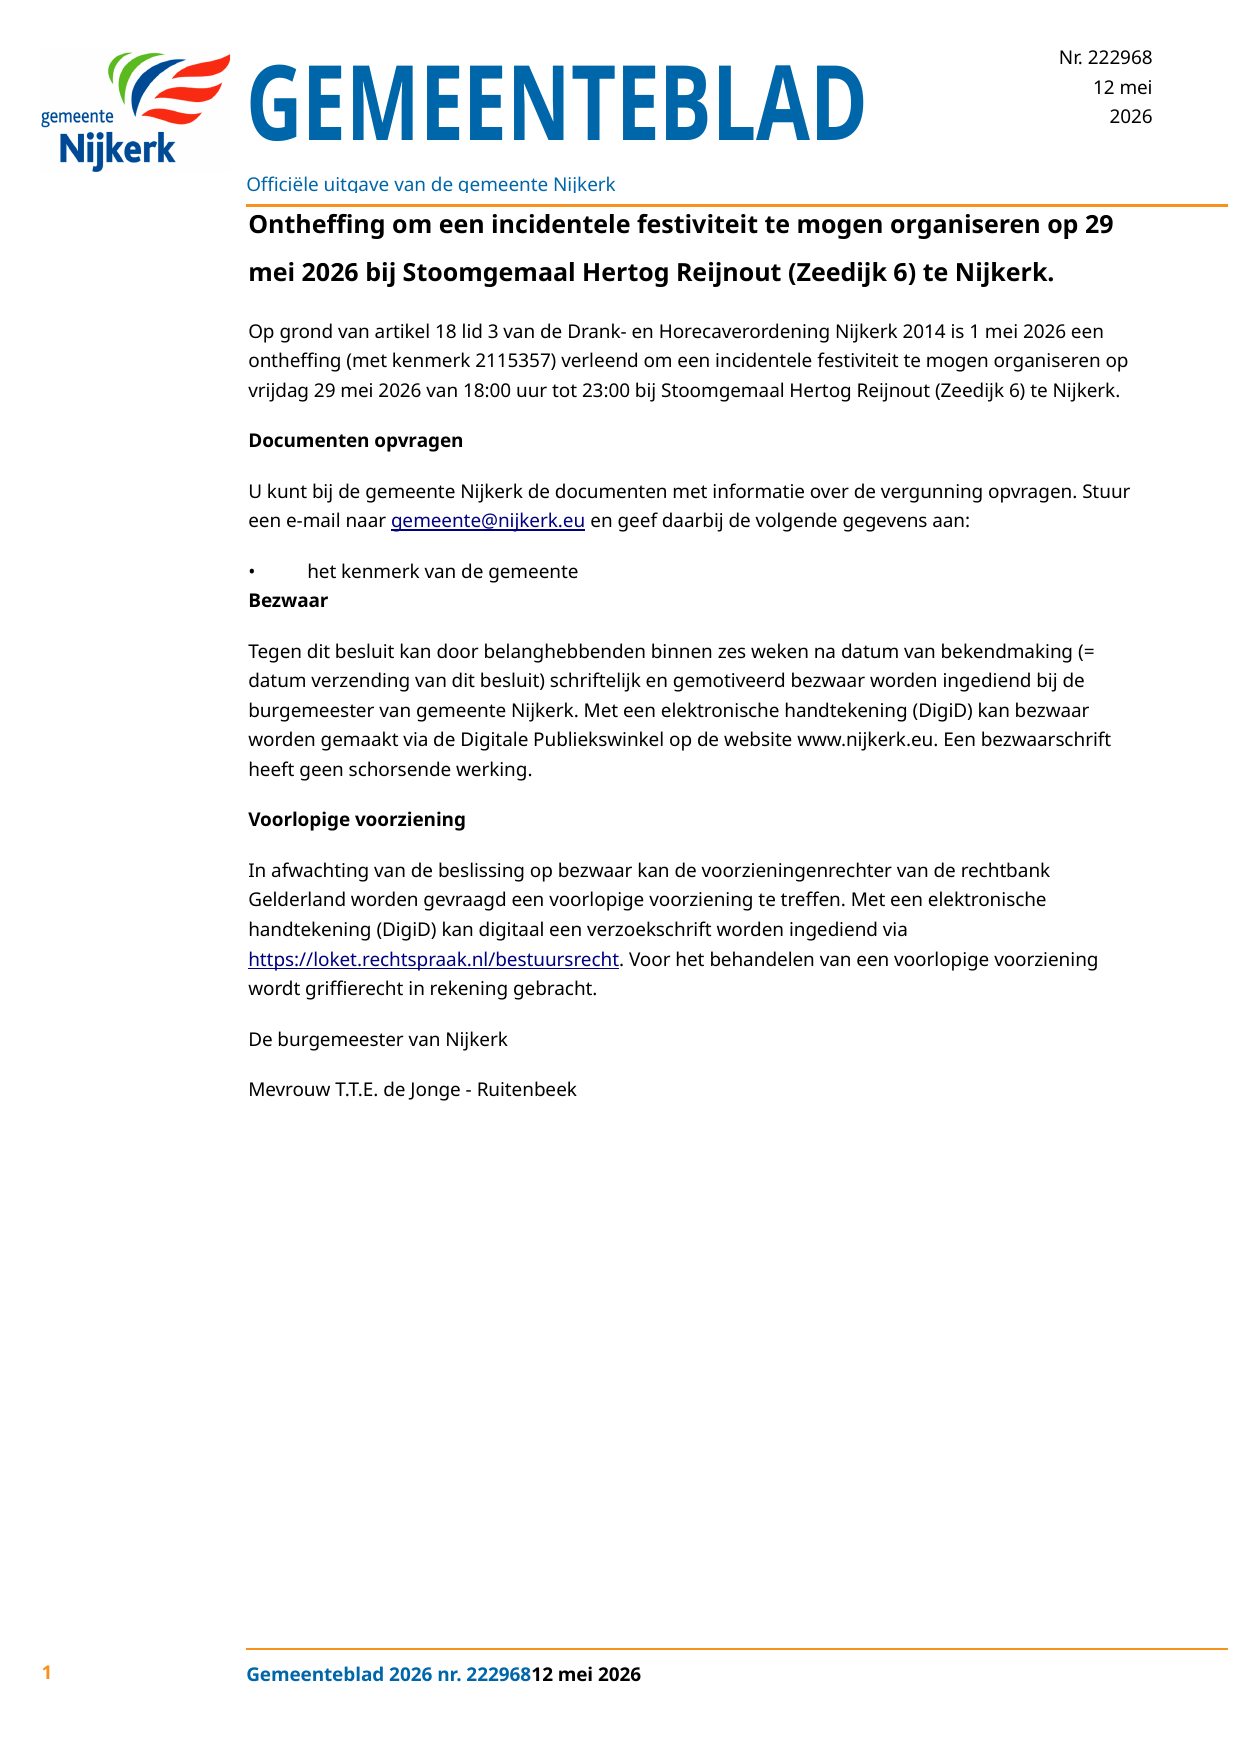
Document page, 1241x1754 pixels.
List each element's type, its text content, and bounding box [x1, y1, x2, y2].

text Ontheffing om een incidentele festiviteit te mogen organiseren op 29 mei 2026 bij Stoomgemaal Hertog Reijnout (Zeedijk 6) te Nijkerk. [248, 207, 1152, 288]
text Mevrouw T.T.E. de Jonge - Ruitenbeek [248, 1076, 1152, 1102]
list het kenmerk van de gemeente [248, 558, 1152, 584]
text De burgemeester van Nijkerk [248, 1026, 1152, 1052]
text Tegen dit besluit kan door belanghebbenden binnen zes weken na datum van bekendmaking (= datum verzending van dit besluit) schriftelijk en gemotiveerd bezwaar worden ingediend bij de burgemeester van gemeente Nijkerk. Met een elektronische handtekening (DigiD) kan bezwaar worden gemaakt via de Digitale Publiekswinkel op de website www.nijkerk.eu. Een bezwaarschrift heeft geen schorsende werking. [248, 638, 1152, 782]
text Op grond van artikel 18 lid 3 van de Drank- en Horecaverordening Nijkerk 2014 is 1 mei 2026 een ontheffing (met kenmerk 2115357) verleend om een incidentele festiviteit te mogen organiseren op vrijdag 29 mei 2026 van 18:00 uur tot 23:00 bij Stoomgemaal Hertog Reijnout (Zeedijk 6) te Nijkerk. [248, 318, 1152, 403]
picture [41, 47, 231, 172]
text Bezwaar [248, 587, 1152, 613]
text U kunt bij de gemeente Nijkerk de documenten met informatie over de vergunning opvragen. Stuur een e-mail naar gemeente@nijkerk.eu en geef daarbij de volgende gegevens aan: [248, 478, 1152, 533]
text Documenten opvragen [248, 427, 1152, 453]
text Voorlopige voorziening [248, 807, 1152, 832]
text In afwachting van de beslissing op bezwaar kan de voorzieningenrechter van de rechtbank Gelderland worden gevraagd een voorlopige voorziening te treffen. Met een elektronische handtekening (DigiD) kan digitaal een verzoekschrift worden ingediend via https://loket.rechtspraak.nl/bestuursrecht. Voor het behandelen van een voorlopige voorziening wordt griffierecht in rekening gebracht. [248, 857, 1152, 1001]
